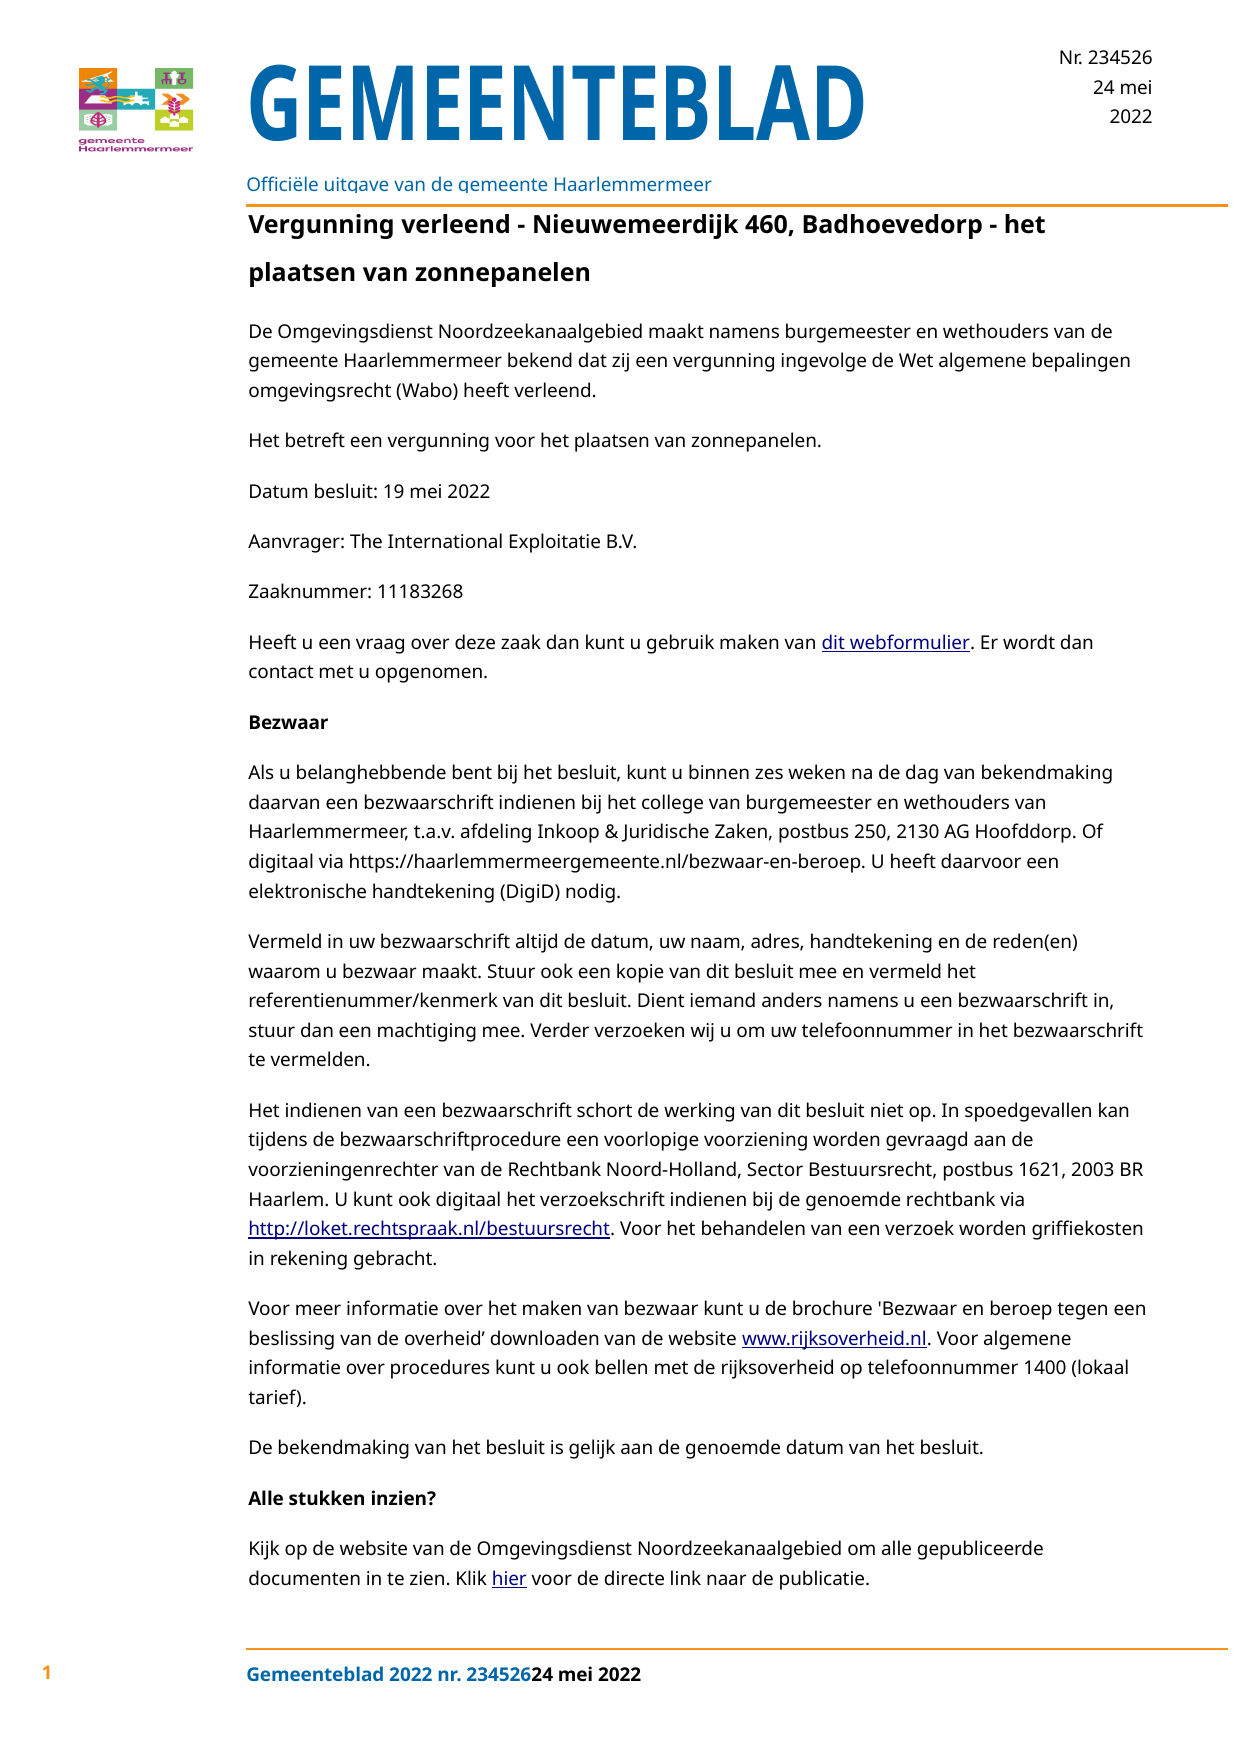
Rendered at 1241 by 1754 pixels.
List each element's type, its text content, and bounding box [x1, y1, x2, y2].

text Alle stukken inzien? [248, 1485, 1152, 1511]
text Vermeld in uw bezwaarschrift altijd de datum, uw naam, adres, handtekening en de reden(en) waarom u bezwaar maakt. Stuur ook een kopie van dit besluit mee en vermeld het referentienummer/kenmerk van dit besluit. Dient iemand anders namens u een bezwaarschrift in, stuur dan een machtiging mee. Verder verzoeken wij u om uw telefoonnummer in het bezwaarschrift te vermelden. [248, 928, 1152, 1072]
text Vergunning verleend - Nieuwemeerdijk 460, Badhoevedorp - het plaatsen van zonnepanelen [248, 207, 1152, 288]
picture [41, 47, 231, 172]
text Het betreft een vergunning voor het plaatsen van zonnepanelen. [248, 427, 1152, 453]
text Voor meer informatie over het maken van bezwaar kunt u de brochure 'Bezwaar en beroep tegen een beslissing van de overheid’ downloaden van de website www.rijksoverheid.nl. Voor algemene informatie over procedures kunt u ook bellen met de rijksoverheid op telefoonnummer 1400 (lokaal tarief). [248, 1295, 1152, 1410]
text Het indienen van een bezwaarschrift schort de werking van dit besluit niet op. In spoedgevallen kan tijdens de bezwaarschriftprocedure een voorlopige voorziening worden gevraagd aan de voorzieningenrechter van de Rechtbank Noord-Holland, Sector Bestuursrecht, postbus 1621, 2003 BR Haarlem. U kunt ook digitaal het verzoekschrift indienen bij de genoemde rechtbank via http://loket.rechtspraak.nl/bestuursrecht. Voor het behandelen van een verzoek worden griffiekosten in rekening gebracht. [248, 1097, 1152, 1271]
text De Omgevingsdienst Noordzeekanaalgebied maakt namens burgemeester en wethouders van de gemeente Haarlemmermeer bekend dat zij een vergunning ingevolge de Wet algemene bepalingen omgevingsrecht (Wabo) heeft verleend. [248, 318, 1152, 403]
text Als u belanghebbende bent bij het besluit, kunt u binnen zes weken na de dag van bekendmaking daarvan een bezwaarschrift indienen bij het college van burgemeester en wethouders van Haarlemmermeer, t.a.v. afdeling Inkoop & Juridische Zaken, postbus 250, 2130 AG Hoofddorp. Of digitaal via https://haarlemmermeergemeente.nl/bezwaar-en-beroep. U heeft daarvoor een elektronische handtekening (DigiD) nodig. [248, 759, 1152, 904]
text Bezwaar [248, 709, 1152, 735]
text De bekendmaking van het besluit is gelijk aan de genoemde datum van het besluit. [248, 1434, 1152, 1460]
text Heeft u een vraag over deze zaak dan kunt u gebruik maken van dit webformulier. Er wordt dan contact met u opgenomen. [248, 629, 1152, 684]
text Datum besluit: 19 mei 2022 [248, 478, 1152, 504]
text Aanvrager: The International Exploitatie B.V. [248, 528, 1152, 554]
text Kijk op de website van de Omgevingsdienst Noordzeekanaalgebied om alle gepubliceerde documenten in te zien. Klik hier voor de directe link naar de publicatie. [248, 1535, 1152, 1591]
text Zaaknummer: 11183268 [248, 579, 1152, 604]
